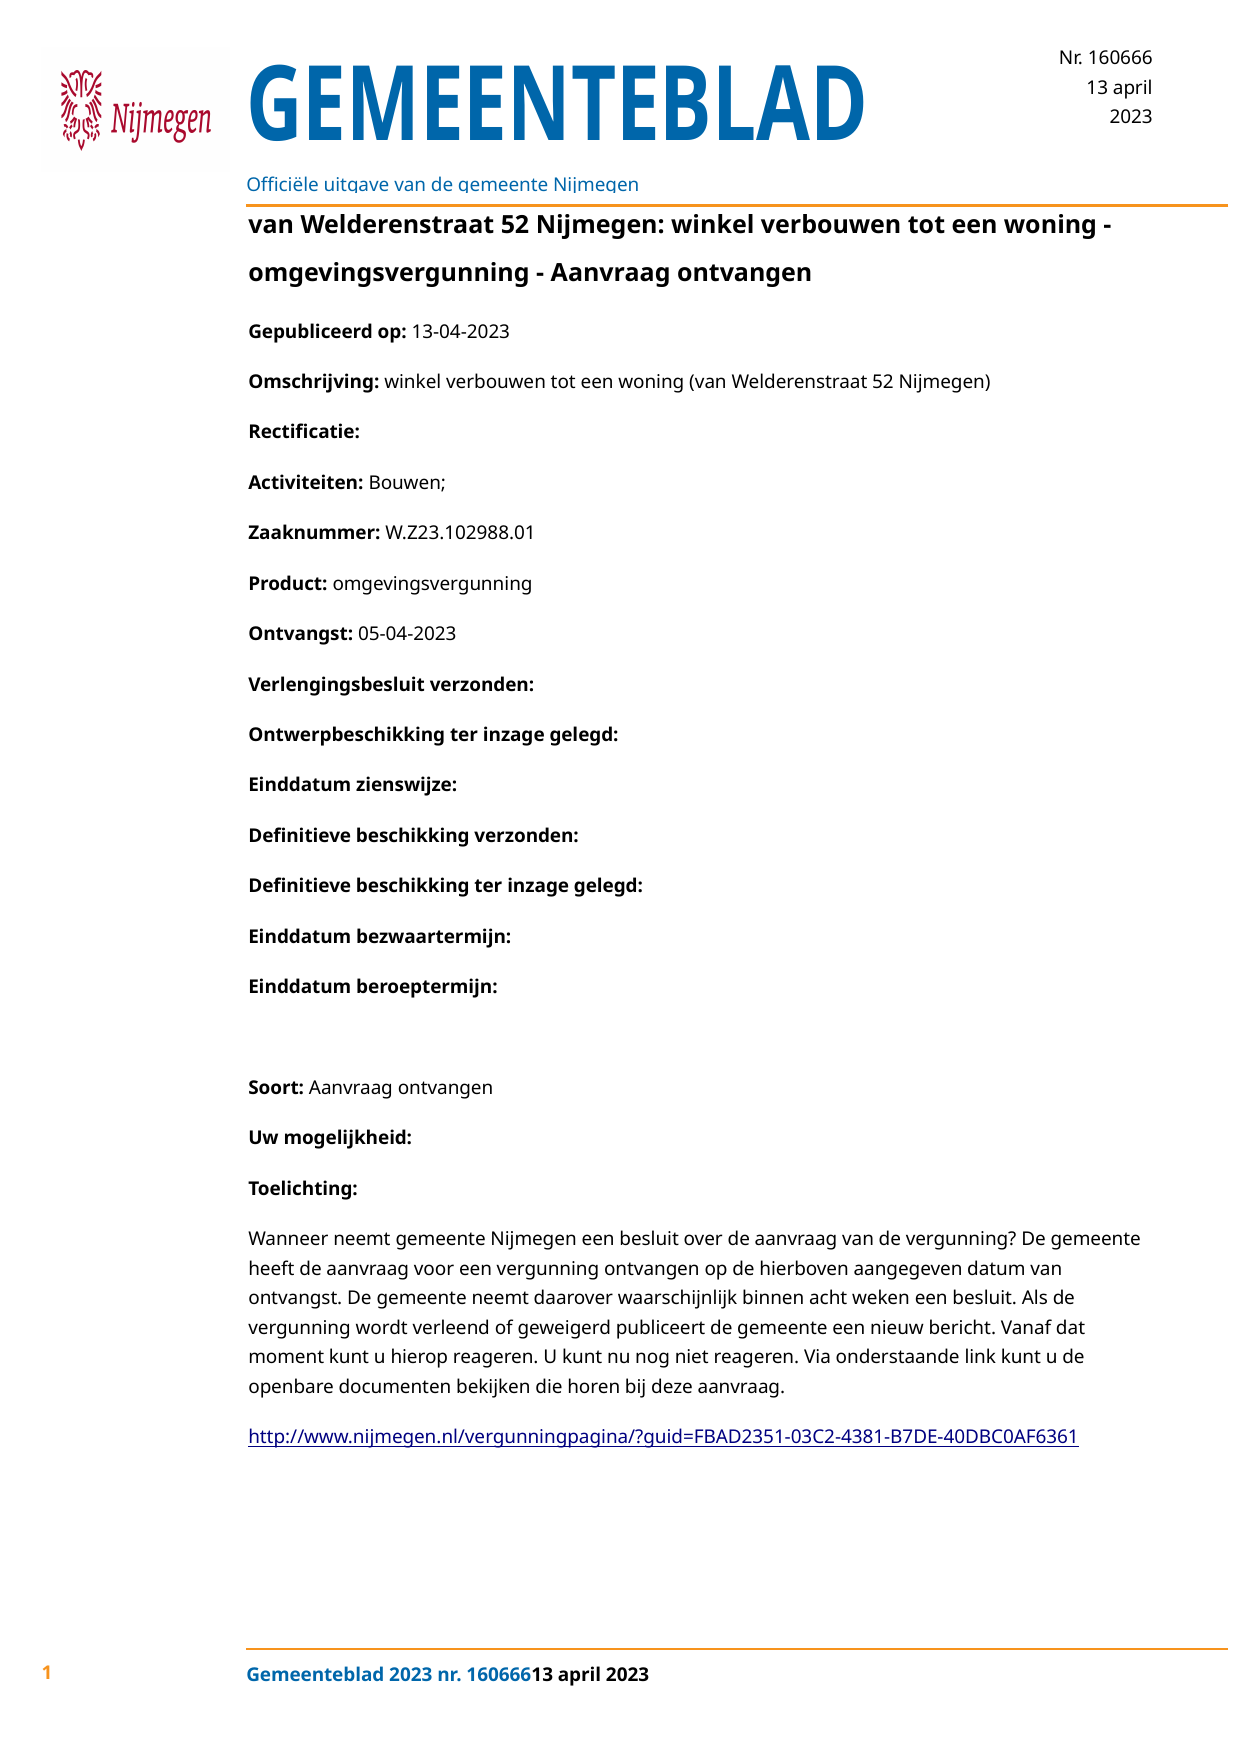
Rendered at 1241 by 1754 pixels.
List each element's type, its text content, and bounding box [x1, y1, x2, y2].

text Activiteiten: Bouwen; [248, 469, 1152, 495]
text Einddatum bezwaartermijn: [248, 923, 1152, 949]
text Verlengingsbesluit verzonden: [248, 671, 1152, 697]
text Zaaknummer: W.Z23.102988.01 [248, 519, 1152, 545]
text Rectificatie: [248, 419, 1152, 444]
text Omschrijving: winkel verbouwen tot een woning (van Welderenstraat 52 Nijmegen) [248, 368, 1152, 394]
text Definitieve beschikking verzonden: [248, 822, 1152, 848]
text van Welderenstraat 52 Nijmegen: winkel verbouwen tot een woning - omgevingsvergunning - Aanvraag ontvangen [248, 207, 1152, 288]
text Einddatum beroeptermijn: [248, 973, 1152, 999]
text Soort: Aanvraag ontvangen [248, 1074, 1152, 1100]
text Einddatum zienswijze: [248, 772, 1152, 797]
text Uw mogelijkheid: [248, 1124, 1152, 1150]
text Product: omgevingsvergunning [248, 570, 1152, 596]
text Toelichting: [248, 1175, 1152, 1201]
text Definitieve beschikking ter inzage gelegd: [248, 872, 1152, 898]
text Gepubliceerd op: 13-04-2023 [248, 318, 1152, 344]
text http://www.nijmegen.nl/vergunningpagina/?guid=FBAD2351-03C2-4381-B7DE-40DBC0AF6361 [248, 1424, 1152, 1449]
text Wanneer neemt gemeente Nijmegen een besluit over de aanvraag van de vergunning? De gemeente heeft de aanvraag voor een vergunning ontvangen op de hierboven aangegeven datum van ontvangst. De gemeente neemt daarover waarschijnlijk binnen acht weken een besluit. Als de vergunning wordt verleend of geweigerd publiceert de gemeente een nieuw bericht. Vanaf dat moment kunt u hierop reageren. U kunt nu nog niet reageren. Via onderstaande link kunt u de openbare documenten bekijken die horen bij deze aanvraag. [248, 1225, 1152, 1399]
text Ontwerpbeschikking ter inzage gelegd: [248, 721, 1152, 747]
picture [41, 47, 231, 172]
text Ontvangst: 05-04-2023 [248, 620, 1152, 646]
